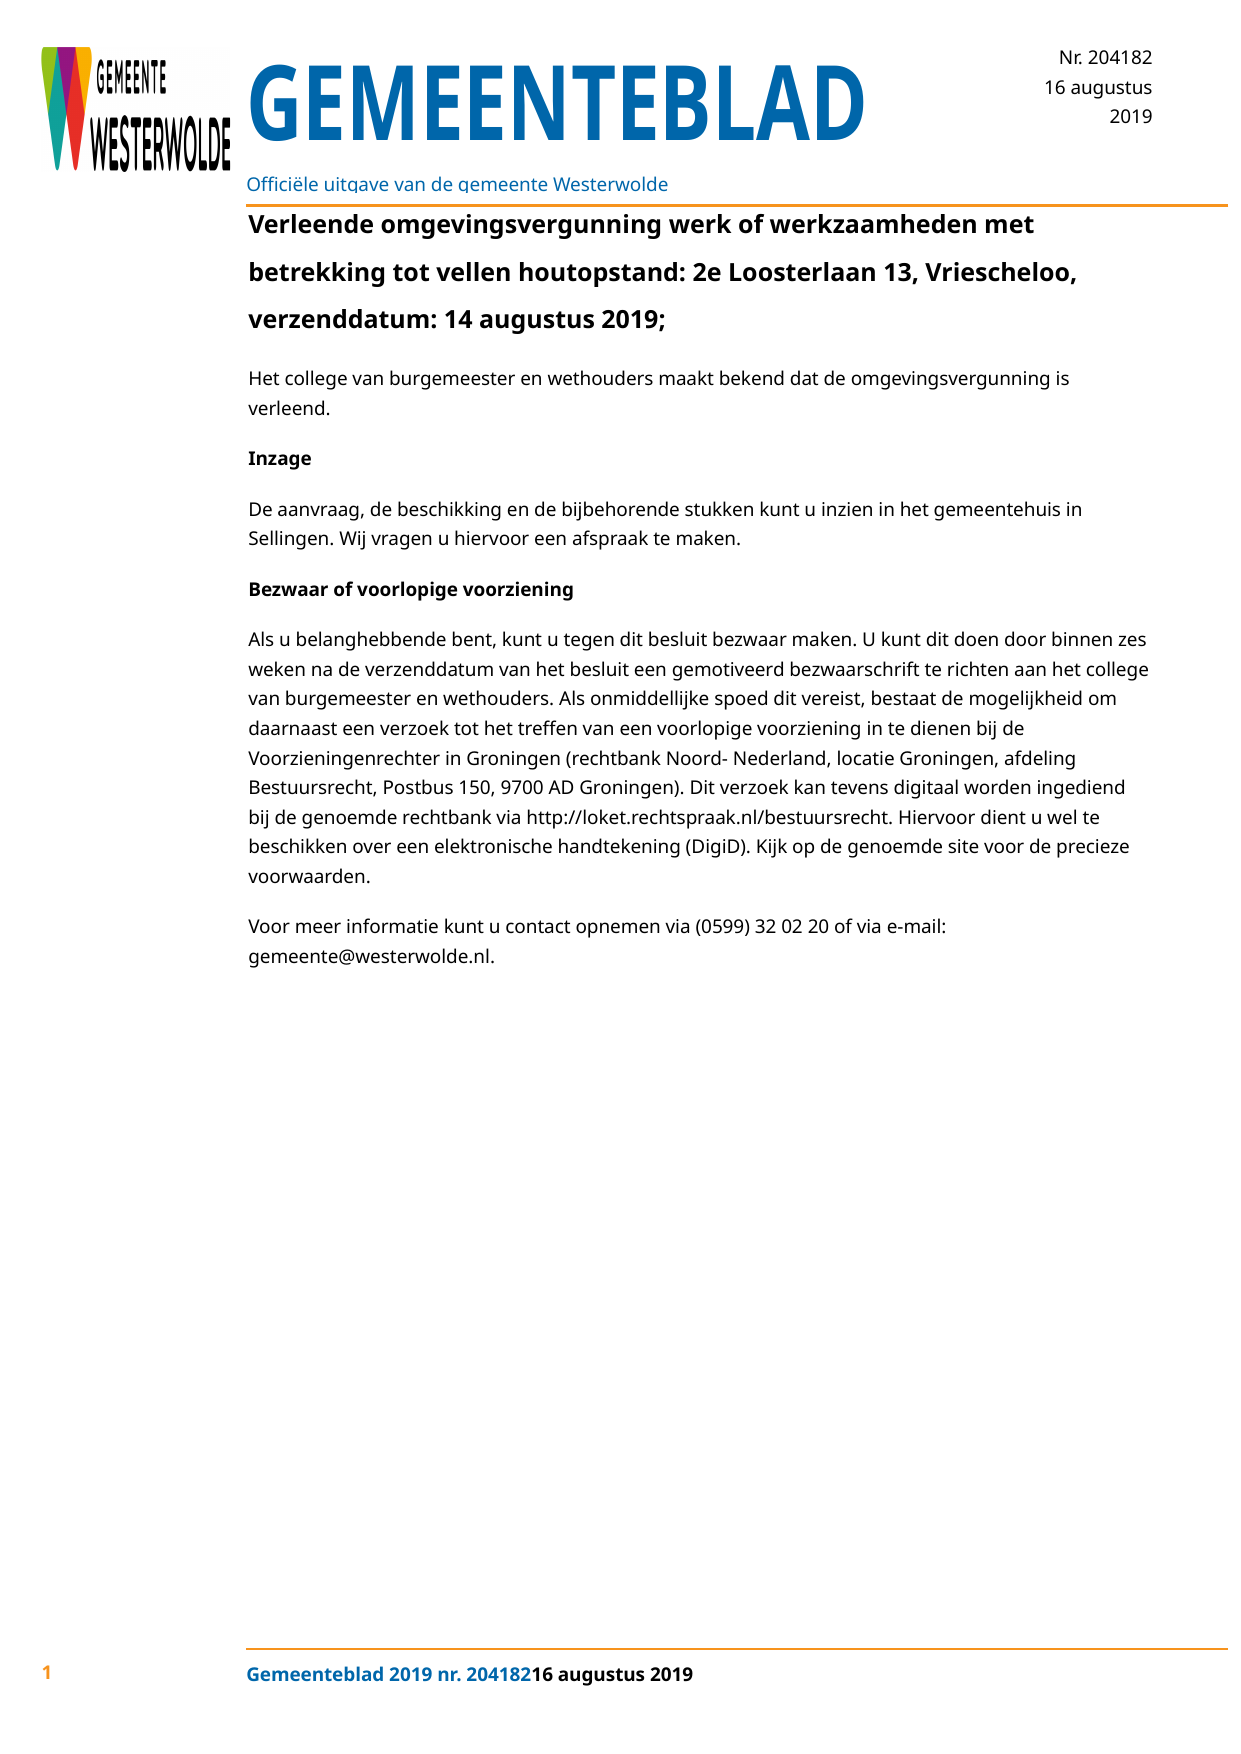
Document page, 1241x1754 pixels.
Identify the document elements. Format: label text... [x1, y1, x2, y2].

text De aanvraag, de beschikking en de bijbehorende stukken kunt u inzien in het gemeentehuis in Sellingen. Wij vragen u hiervoor een afspraak te maken. [248, 496, 1152, 551]
text Inzage [248, 446, 1152, 471]
text Het college van burgemeester en wethouders maakt bekend dat de omgevingsvergunning is verleend. [248, 366, 1152, 421]
text Bezwaar of voorlopige voorziening [248, 576, 1152, 602]
text Als u belanghebbende bent, kunt u tegen dit besluit bezwaar maken. U kunt dit doen door binnen zes weken na de verzenddatum van het besluit een gemotiveerd bezwaarschrift te richten aan het college van burgemeester en wethouders. Als onmiddellijke spoed dit vereist, bestaat de mogelijkheid om daarnaast een verzoek tot het treffen van een voorlopige voorziening in te dienen bij de Voorzieningenrechter in Groningen (rechtbank Noord- Nederland, locatie Groningen, afdeling Bestuursrecht, Postbus 150, 9700 AD Groningen). Dit verzoek kan tevens digitaal worden ingediend bij de genoemde rechtbank via http://loket.rechtspraak.nl/bestuursrecht. Hiervoor dient u wel te beschikken over een elektronische handtekening (DigiD). Kijk op de genoemde site voor de precieze voorwaarden. [248, 626, 1152, 889]
text Voor meer informatie kunt u contact opnemen via (0599) 32 02 20 of via e-mail: gemeente@westerwolde.nl. [248, 913, 1152, 969]
text Verleende omgevingsvergunning werk of werkzaamheden met betrekking tot vellen houtopstand: 2e Loosterlaan 13, Vriescheloo, verzenddatum: 14 augustus 2019; [248, 207, 1152, 336]
picture [41, 47, 231, 172]
